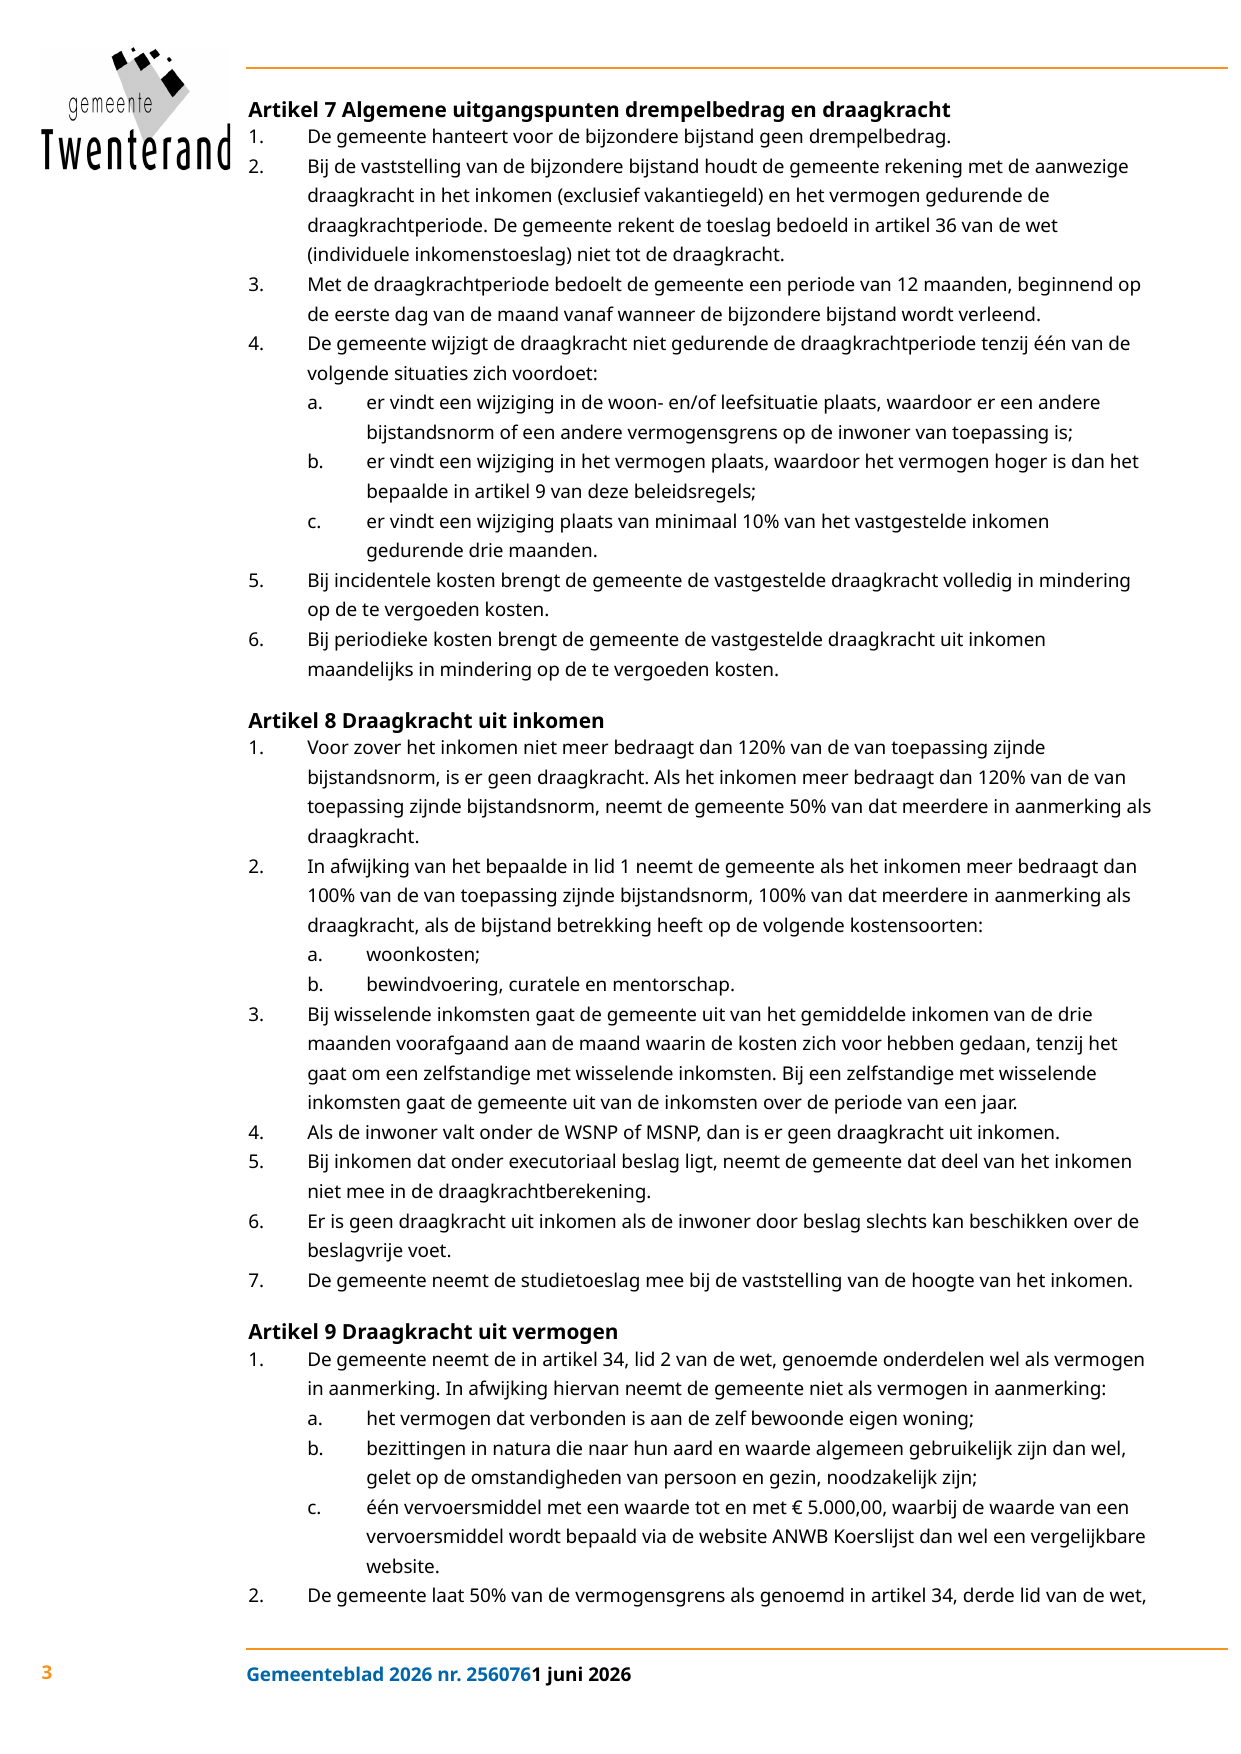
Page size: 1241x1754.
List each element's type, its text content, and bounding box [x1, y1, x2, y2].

list De gemeente hanteert voor de bijzondere bijstand geen drempelbedrag. [248, 123, 1152, 149]
text Artikel 8 Draagkracht uit inkomen [248, 706, 1152, 734]
list Bij wisselende inkomsten gaat de gemeente uit van het gemiddelde inkomen van de drie maanden voorafgaand aan de maand waarin de kosten zich voor hebben gedaan, tenzij het gaat om een zelfstandige met wisselende inkomsten. Bij een zelfstandige met wisselende inkomsten gaat de gemeente uit van de inkomsten over de periode van een jaar. [248, 1001, 1152, 1115]
list Bij incidentele kosten brengt de gemeente de vastgestelde draagkracht volledig in mindering op de te vergoeden kosten. [248, 567, 1152, 622]
list Bij inkomen dat onder executoriaal beslag ligt, neemt de gemeente dat deel van het inkomen niet mee in de draagkrachtberekening. [248, 1149, 1152, 1204]
list woonkosten; [307, 942, 1152, 967]
list één vervoersmiddel met een waarde tot en met € 5.000,00, waarbij de waarde van een vervoersmiddel wordt bepaald via de website ANWB Koerslijst dan wel een vergelijkbare website. [307, 1494, 1152, 1579]
list Bij de vaststelling van de bijzondere bijstand houdt de gemeente rekening met de aanwezige draagkracht in het inkomen (exclusief vakantiegeld) en het vermogen gedurende de draagkrachtperiode. De gemeente rekent de toeslag bedoeld in artikel 36 van de wet (individuele inkomenstoeslag) niet tot de draagkracht. [248, 153, 1152, 267]
list het vermogen dat verbonden is aan de zelf bewoonde eigen woning; [307, 1405, 1152, 1431]
list Er is geen draagkracht uit inkomen als de inwoner door beslag slechts kan beschikken over de beslagvrije voet. [248, 1208, 1152, 1263]
list Met de draagkrachtperiode bedoelt de gemeente een periode van 12 maanden, beginnend op de eerste dag van de maand vanaf wanneer de bijzondere bijstand wordt verleend. [248, 271, 1152, 326]
list De gemeente laat 50% van de vermogensgrens als genoemd in artikel 34, derde lid van de wet, [248, 1583, 1152, 1608]
list In afwijking van het bepaalde in lid 1 neemt de gemeente als het inkomen meer bedraagt dan 100% van de van toepassing zijnde bijstandsnorm, 100% van dat meerdere in aanmerking als draagkracht, als de bijstand betrekking heeft op de volgende kostensoorten: [248, 853, 1152, 938]
picture [41, 47, 231, 172]
list er vindt een wijziging in de woon- en/of leefsituatie plaats, waardoor er een andere bijstandsnorm of een andere vermogensgrens op de inwoner van toepassing is; [307, 389, 1152, 445]
list De gemeente neemt de in artikel 34, lid 2 van de wet, genoemde onderdelen wel als vermogen in aanmerking. In afwijking hiervan neemt de gemeente niet als vermogen in aanmerking: [248, 1346, 1152, 1401]
list De gemeente wijzigt de draagkracht niet gedurende de draagkrachtperiode tenzij één van de volgende situaties zich voordoet: [248, 330, 1152, 386]
list Voor zover het inkomen niet meer bedraagt dan 120% van de van toepassing zijnde bijstandsnorm, is er geen draagkracht. Als het inkomen meer bedraagt dan 120% van de van toepassing zijnde bijstandsnorm, neemt de gemeente 50% van dat meerdere in aanmerking als draagkracht. [248, 734, 1152, 849]
text Artikel 9 Draagkracht uit vermogen [248, 1317, 1152, 1346]
list Als de inwoner valt onder de WSNP of MSNP, dan is er geen draagkracht uit inkomen. [248, 1119, 1152, 1145]
list er vindt een wijziging in het vermogen plaats, waardoor het vermogen hoger is dan het bepaalde in artikel 9 van deze beleidsregels; [307, 449, 1152, 504]
list bewindvoering, curatele en mentorschap. [307, 971, 1152, 997]
list De gemeente neemt de studietoeslag mee bij de vaststelling van de hoogte van het inkomen. [248, 1267, 1152, 1293]
list Bij periodieke kosten brengt de gemeente de vastgestelde draagkracht uit inkomen maandelijks in mindering op de te vergoeden kosten. [248, 626, 1152, 681]
text Artikel 7 Algemene uitgangspunten drempelbedrag en draagkracht [248, 95, 1152, 123]
list er vindt een wijziging plaats van minimaal 10% van het vastgestelde inkomen gedurende drie maanden. [307, 508, 1152, 563]
list bezittingen in natura die naar hun aard en waarde algemeen gebruikelijk zijn dan wel, gelet op de omstandigheden van persoon en gezin, noodzakelijk zijn; [307, 1435, 1152, 1490]
